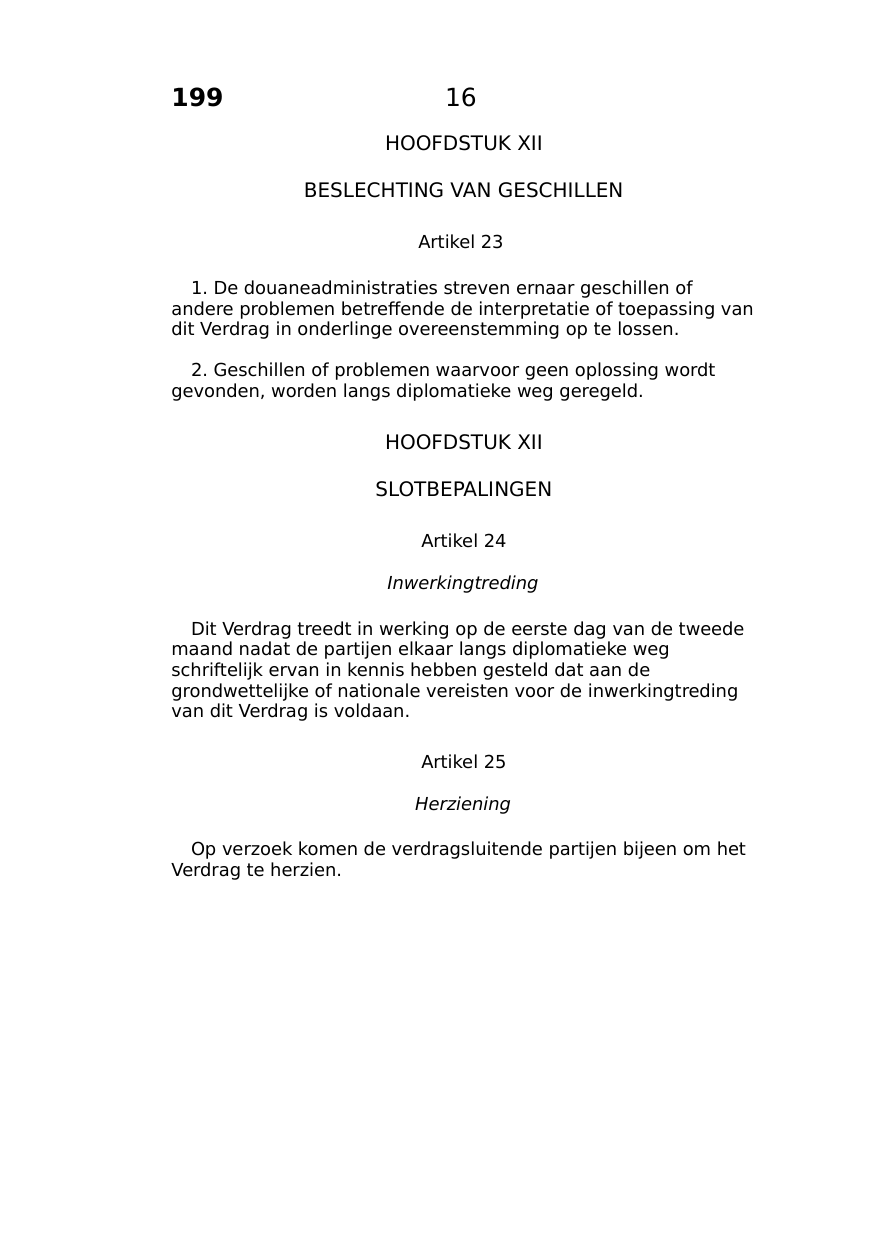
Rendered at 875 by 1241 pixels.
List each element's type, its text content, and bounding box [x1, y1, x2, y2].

text 2. Geschillen of problemen waarvoor geen oplossing wordt gevonden, worden langs diplomatieke weg geregeld. [171, 360, 756, 401]
text Dit Verdrag treedt in werking op de eerste dag van de tweede maand nadat de partijen elkaar langs diplomatieke weg schriftelijk ervan in kennis hebben gesteld dat aan de grondwettelijke of nationale vereisten voor de inwerkingtreding van dit Verdrag is voldaan. [171, 618, 756, 722]
text 1. De douaneadministraties streven ernaar geschillen of andere problemen betreffende de interpretatie of toepassing van dit Verdrag in onderlinge overeenstemming op te lossen. [171, 278, 756, 340]
subtitle Artikel 23 [171, 232, 756, 253]
text Op verzoek komen de verdragsluitende partijen bijeen om het Verdrag te herzien. [171, 839, 756, 881]
subtitle HOOFDSTUK XII BESLECHTING VAN GESCHILLEN [171, 132, 756, 202]
subtitle Artikel 25 Herziening [171, 752, 756, 814]
subtitle HOOFDSTUK XII SLOTBEPALINGEN [171, 431, 756, 501]
subtitle Artikel 24 Inwerkingtreding [171, 531, 756, 593]
